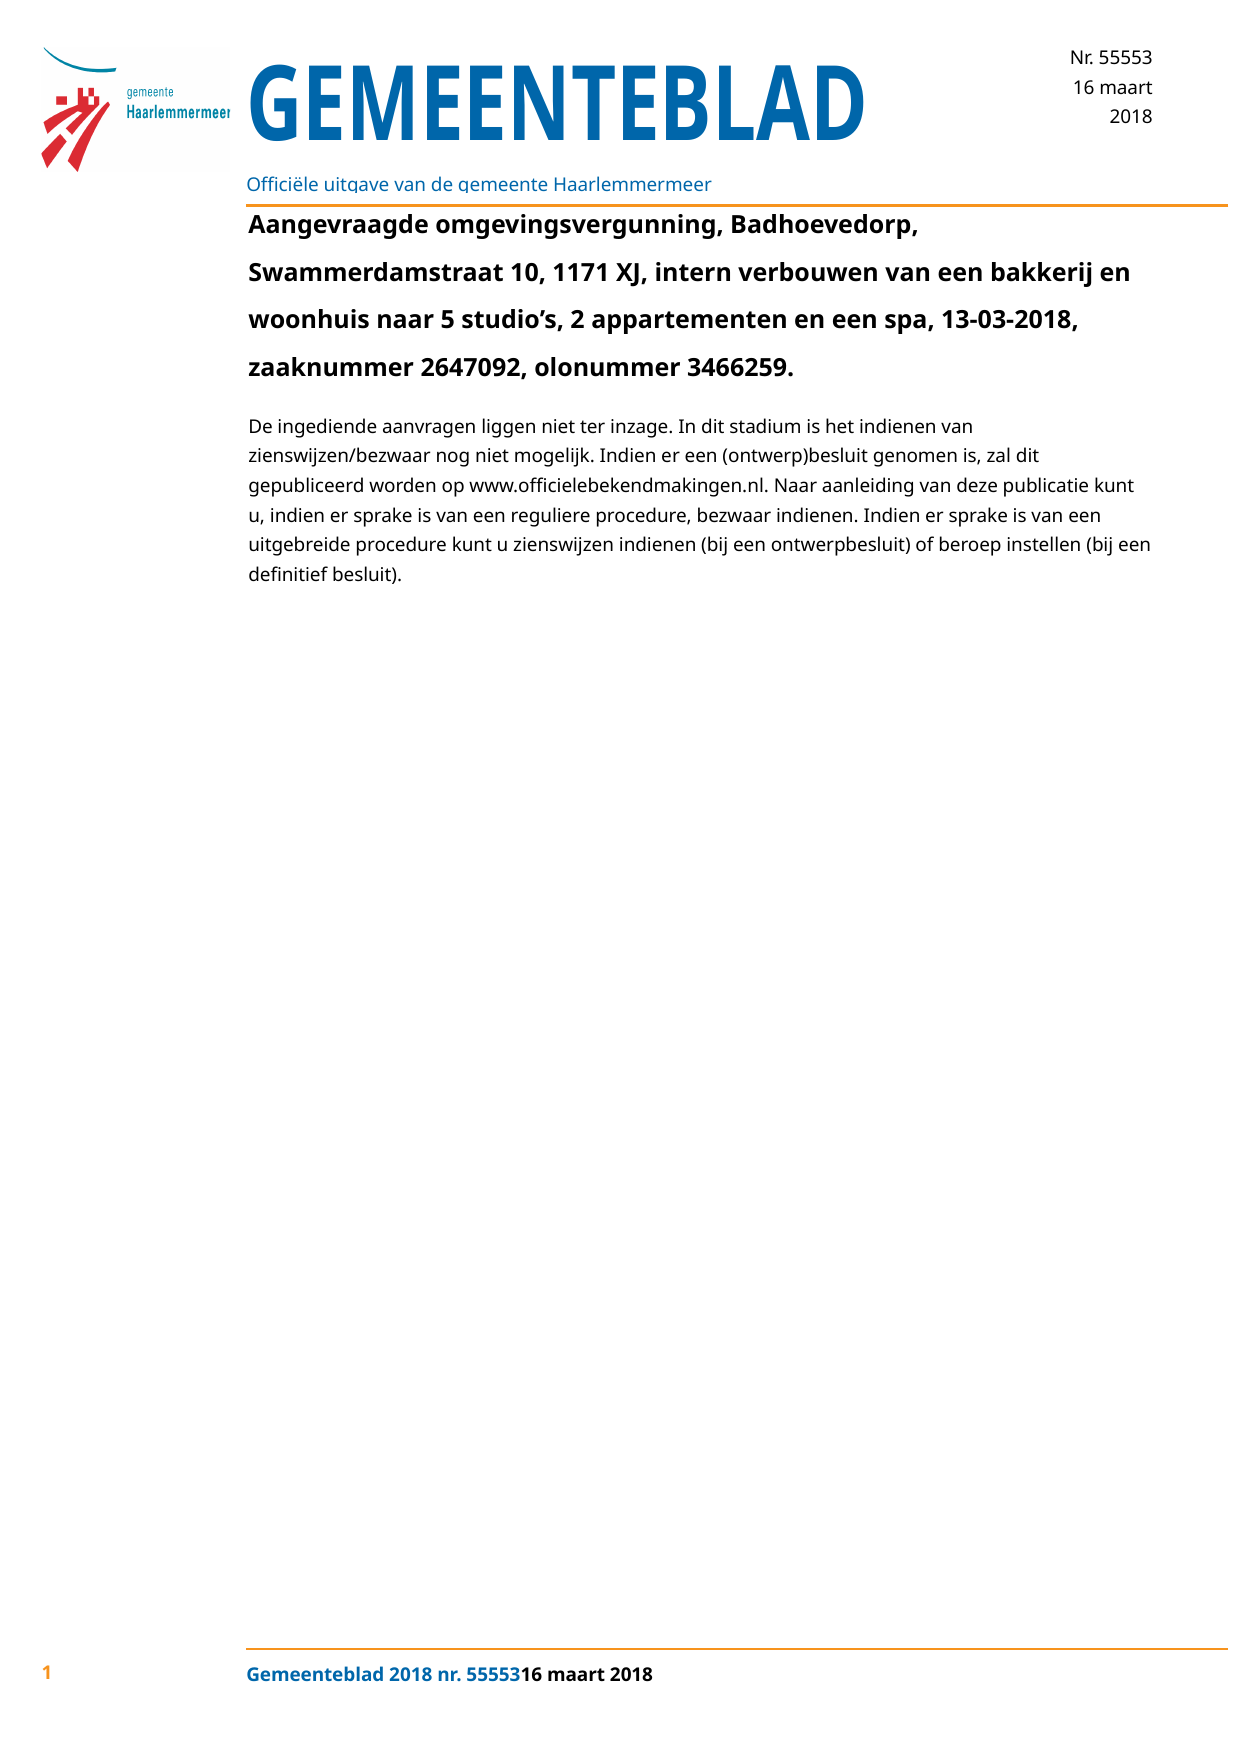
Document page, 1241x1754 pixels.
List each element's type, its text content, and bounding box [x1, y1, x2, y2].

picture [41, 47, 231, 172]
text De ingediende aanvragen liggen niet ter inzage. In dit stadium is het indienen van zienswijzen/bezwaar nog niet mogelijk. Indien er een (ontwerp)besluit genomen is, zal dit gepubliceerd worden op www.officielebekendmakingen.nl. Naar aanleiding van deze publicatie kunt u, indien er sprake is van een reguliere procedure, bezwaar indienen. Indien er sprake is van een uitgebreide procedure kunt u zienswijzen indienen (bij een ontwerpbesluit) of beroep instellen (bij een definitief besluit). [248, 413, 1152, 587]
text Aangevraagde omgevingsvergunning, Badhoevedorp, Swammerdamstraat 10, 1171 XJ, intern verbouwen van een bakkerij en woonhuis naar 5 studio’s, 2 appartementen en een spa, 13-03-2018, zaaknummer 2647092, olonummer 3466259. [248, 207, 1152, 384]
